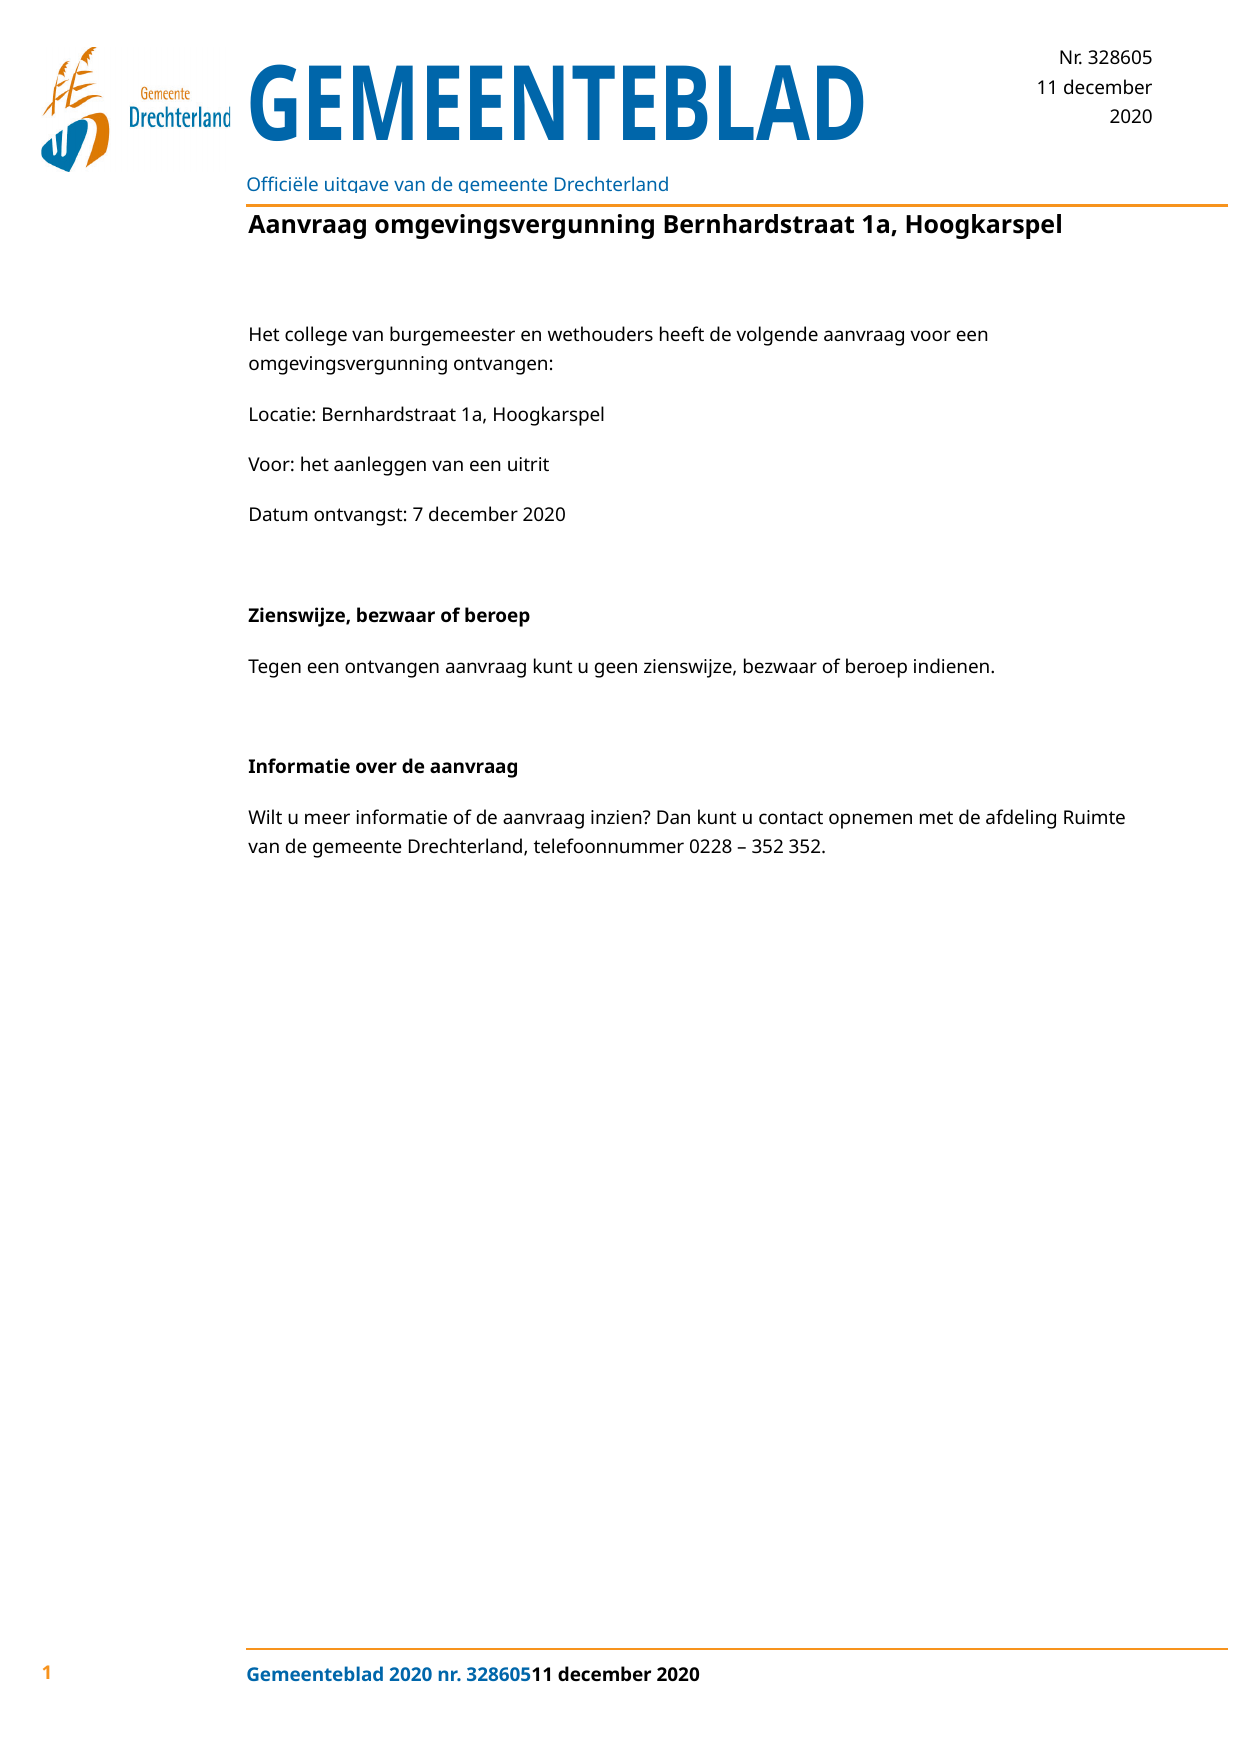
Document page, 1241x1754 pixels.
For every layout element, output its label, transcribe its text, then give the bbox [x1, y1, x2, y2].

text Voor: het aanleggen van een uitrit [248, 451, 1152, 477]
text Zienswijze, bezwaar of beroep [248, 602, 1152, 628]
text Het college van burgemeester en wethouders heeft de volgende aanvraag voor een omgevingsvergunning ontvangen: [248, 321, 1152, 376]
text Wilt u meer informatie of de aanvraag inzien? Dan kunt u contact opnemen met de afdeling Ruimte van de gemeente Drechterland, telefoonnummer 0228 – 352 352. [248, 804, 1152, 859]
picture [41, 158, 64, 172]
text Datum ontvangst: 7 december 2020 [248, 502, 1152, 527]
text Aanvraag omgevingsvergunning Bernhardstraat 1a, Hoogkarspel [248, 207, 1152, 241]
picture [226, 115, 231, 124]
picture [41, 47, 231, 172]
text Informatie over de aanvraag [248, 754, 1152, 779]
text Locatie: Bernhardstraat 1a, Hoogkarspel [248, 401, 1152, 426]
text Tegen een ontvangen aanvraag kunt u geen zienswijze, bezwaar of beroep indienen. [248, 653, 1152, 678]
